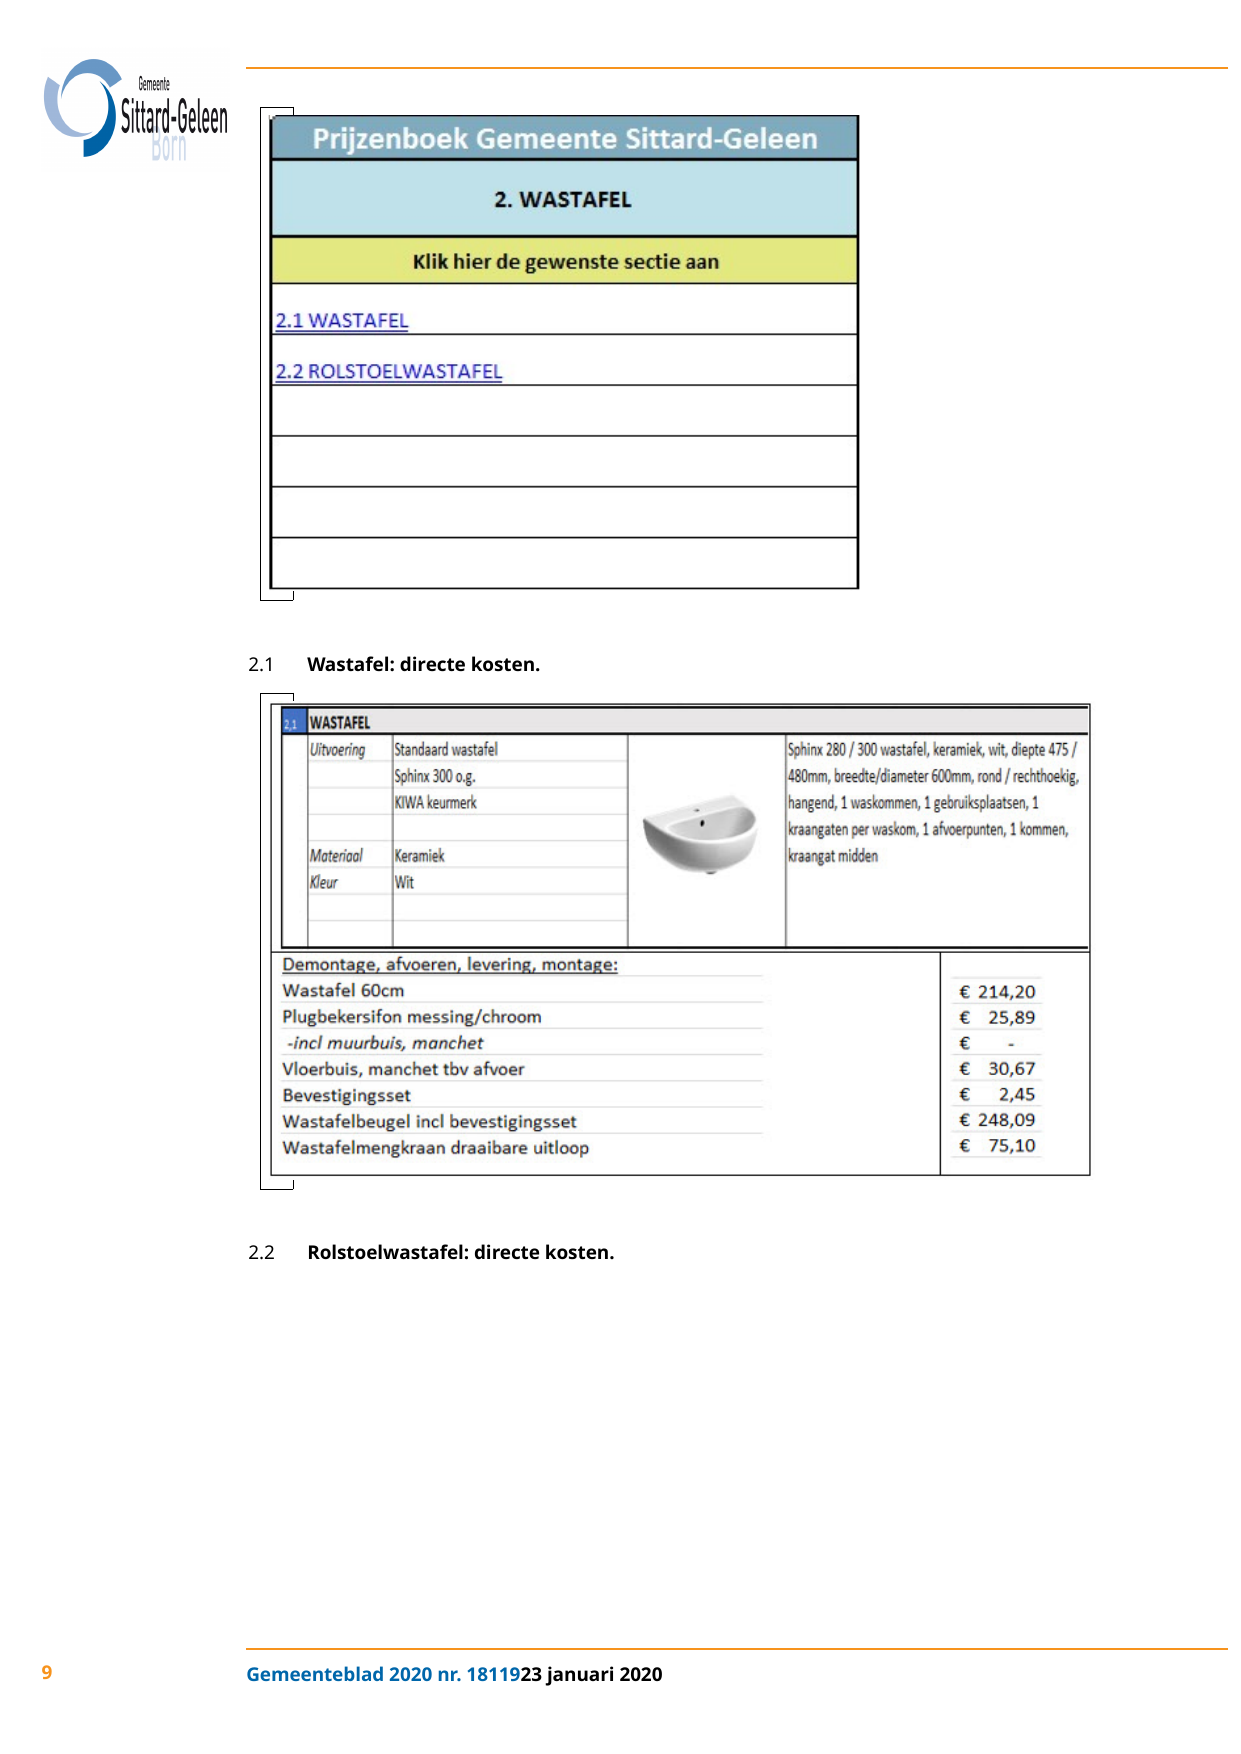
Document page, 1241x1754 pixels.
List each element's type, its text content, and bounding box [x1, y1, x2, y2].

picture [41, 47, 231, 172]
list Wastafel: directe kosten. [248, 651, 1152, 677]
picture [268, 115, 860, 591]
list Rolstoelwastafel: directe kosten. [248, 1239, 1152, 1265]
picture [268, 701, 1096, 1180]
